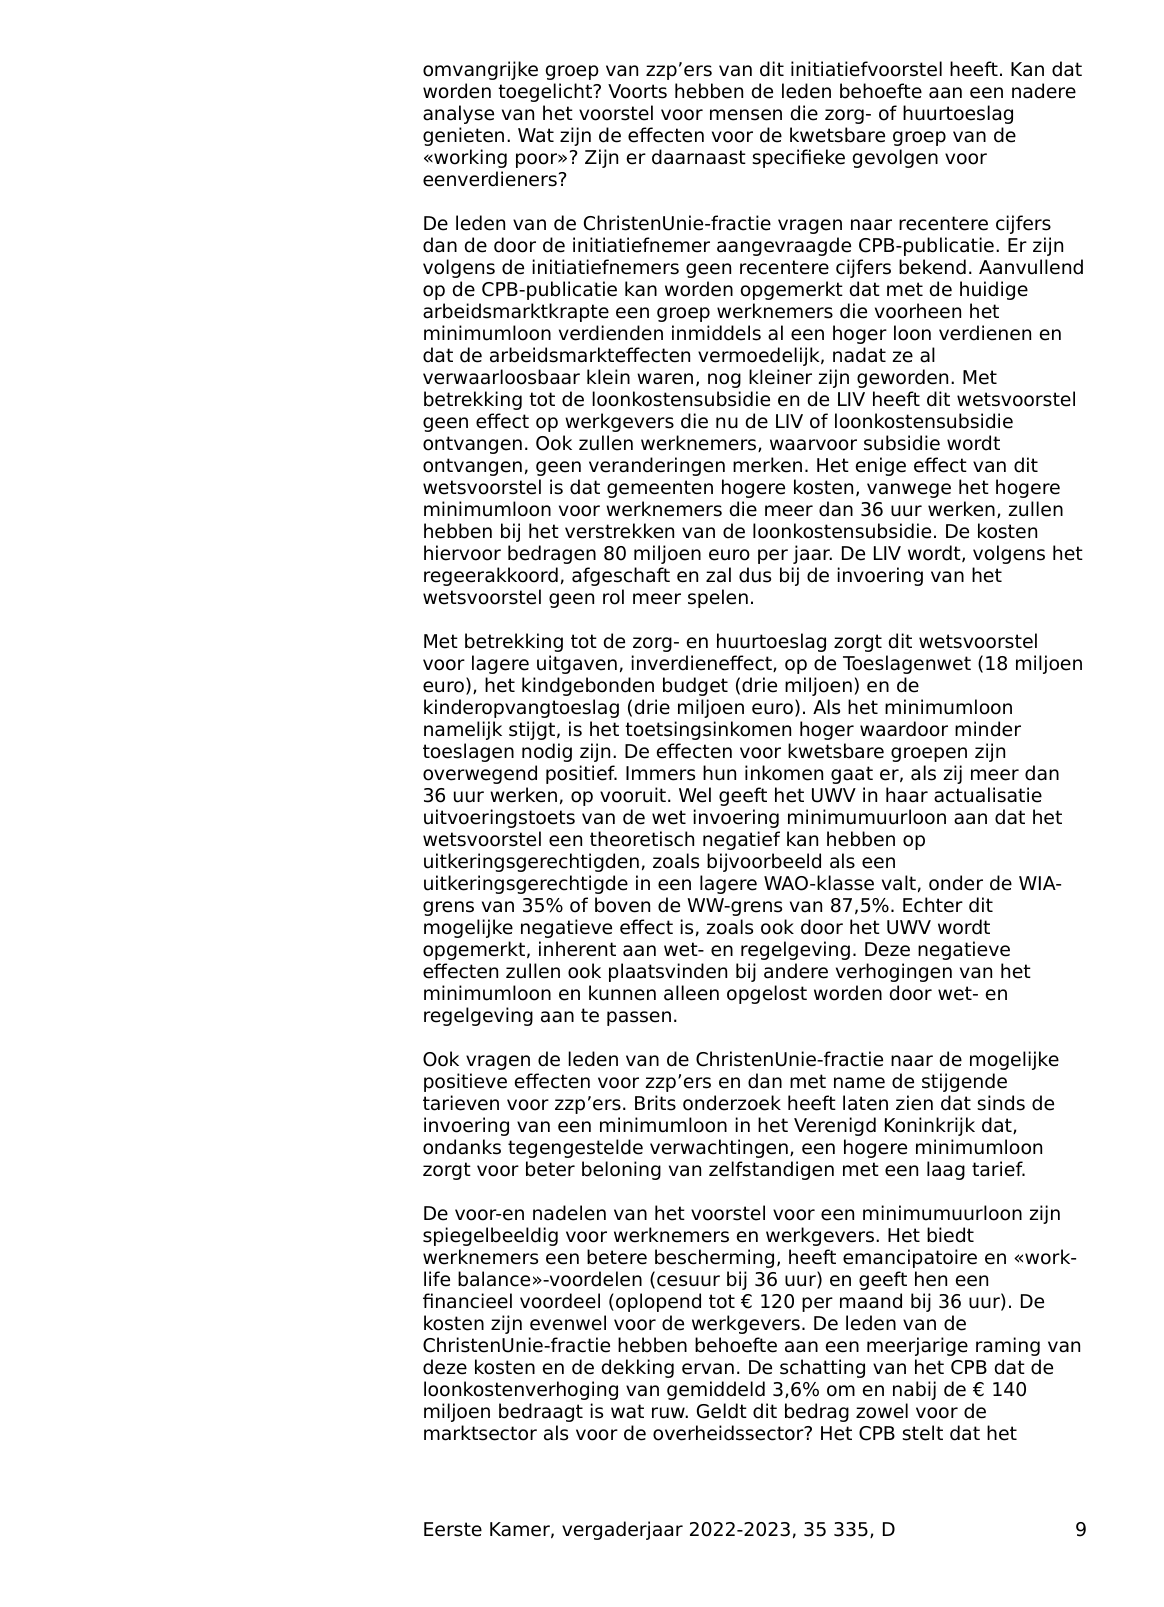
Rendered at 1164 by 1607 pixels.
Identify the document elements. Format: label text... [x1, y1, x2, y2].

text Ook vragen de leden van de ChristenUnie-fractie naar de mogelijke positieve effecten voor zzp’ers en dan met name de stijgende tarieven voor zzp’ers. Brits onderzoek heeft laten zien dat sinds de invoering van een minimumloon in het Verenigd Koninkrijk dat, ondanks tegengestelde verwachtingen, een hogere minimumloon zorgt voor beter beloning van zelfstandigen met een laag tarief. [422, 1049, 1087, 1181]
text omvangrijke groep van zzp’ers van dit initiatiefvoorstel heeft. Kan dat worden toegelicht? Voorts hebben de leden behoefte aan een nadere analyse van het voorstel voor mensen die zorg- of huurtoeslag genieten. Wat zijn de effecten voor de kwetsbare groep van de «working poor»? Zijn er daarnaast specifieke gevolgen voor eenverdieners? [422, 59, 1087, 191]
text Met betrekking tot de zorg- en huurtoeslag zorgt dit wetsvoorstel voor lagere uitgaven, inverdieneffect, op de Toeslagenwet (18 miljoen euro), het kindgebonden budget (drie miljoen) en de kinderopvangtoeslag (drie miljoen euro). Als het minimumloon namelijk stijgt, is het toetsingsinkomen hoger waardoor minder toeslagen nodig zijn. De effecten voor kwetsbare groepen zijn overwegend positief. Immers hun inkomen gaat er, als zij meer dan 36 uur werken, op vooruit. Wel geeft het UWV in haar actualisatie uitvoeringstoets van de wet invoering minimumuurloon aan dat het wetsvoorstel een theoretisch negatief kan hebben op uitkeringsgerechtigden, zoals bijvoorbeeld als een uitkeringsgerechtigde in een lagere WAO-klasse valt, onder de WIA-grens van 35% of boven de WW-grens van 87,5%. Echter dit mogelijke negatieve effect is, zoals ook door het UWV wordt opgemerkt, inherent aan wet- en regelgeving. Deze negatieve effecten zullen ook plaatsvinden bij andere verhogingen van het minimumloon en kunnen alleen opgelost worden door wet- en regelgeving aan te passen. [422, 631, 1087, 1027]
text De voor-en nadelen van het voorstel voor een minimumuurloon zijn spiegelbeeldig voor werknemers en werkgevers. Het biedt werknemers een betere bescherming, heeft emancipatoire en «work-life balance»-voordelen (cesuur bij 36 uur) en geeft hen een financieel voordeel (oplopend tot € 120 per maand bij 36 uur). De kosten zijn evenwel voor de werkgevers. De leden van de ChristenUnie-fractie hebben behoefte aan een meerjarige raming van deze kosten en de dekking ervan. De schatting van het CPB dat de loonkostenverhoging van gemiddeld 3,6% om en nabij de € 140 miljoen bedraagt is wat ruw. Geldt dit bedrag zowel voor de marktsector als voor de overheidssector? Het CPB stelt dat het [422, 1203, 1087, 1444]
text De leden van de ChristenUnie-fractie vragen naar recentere cijfers dan de door de initiatiefnemer aangevraagde CPB-publicatie. Er zijn volgens de initiatiefnemers geen recentere cijfers bekend. Aanvullend op de CPB-publicatie kan worden opgemerkt dat met de huidige arbeidsmarktkrapte een groep werknemers die voorheen het minimumloon verdienden inmiddels al een hoger loon verdienen en dat de arbeidsmarkteffecten vermoedelijk, nadat ze al verwaarloosbaar klein waren, nog kleiner zijn geworden. Met betrekking tot de loonkostensubsidie en de LIV heeft dit wetsvoorstel geen effect op werkgevers die nu de LIV of loonkostensubsidie ontvangen. Ook zullen werknemers, waarvoor subsidie wordt ontvangen, geen veranderingen merken. Het enige effect van dit wetsvoorstel is dat gemeenten hogere kosten, vanwege het hogere minimumloon voor werknemers die meer dan 36 uur werken, zullen hebben bij het verstrekken van de loonkostensubsidie. De kosten hiervoor bedragen 80 miljoen euro per jaar. De LIV wordt, volgens het regeerakkoord, afgeschaft en zal dus bij de invoering van het wetsvoorstel geen rol meer spelen. [422, 213, 1087, 609]
